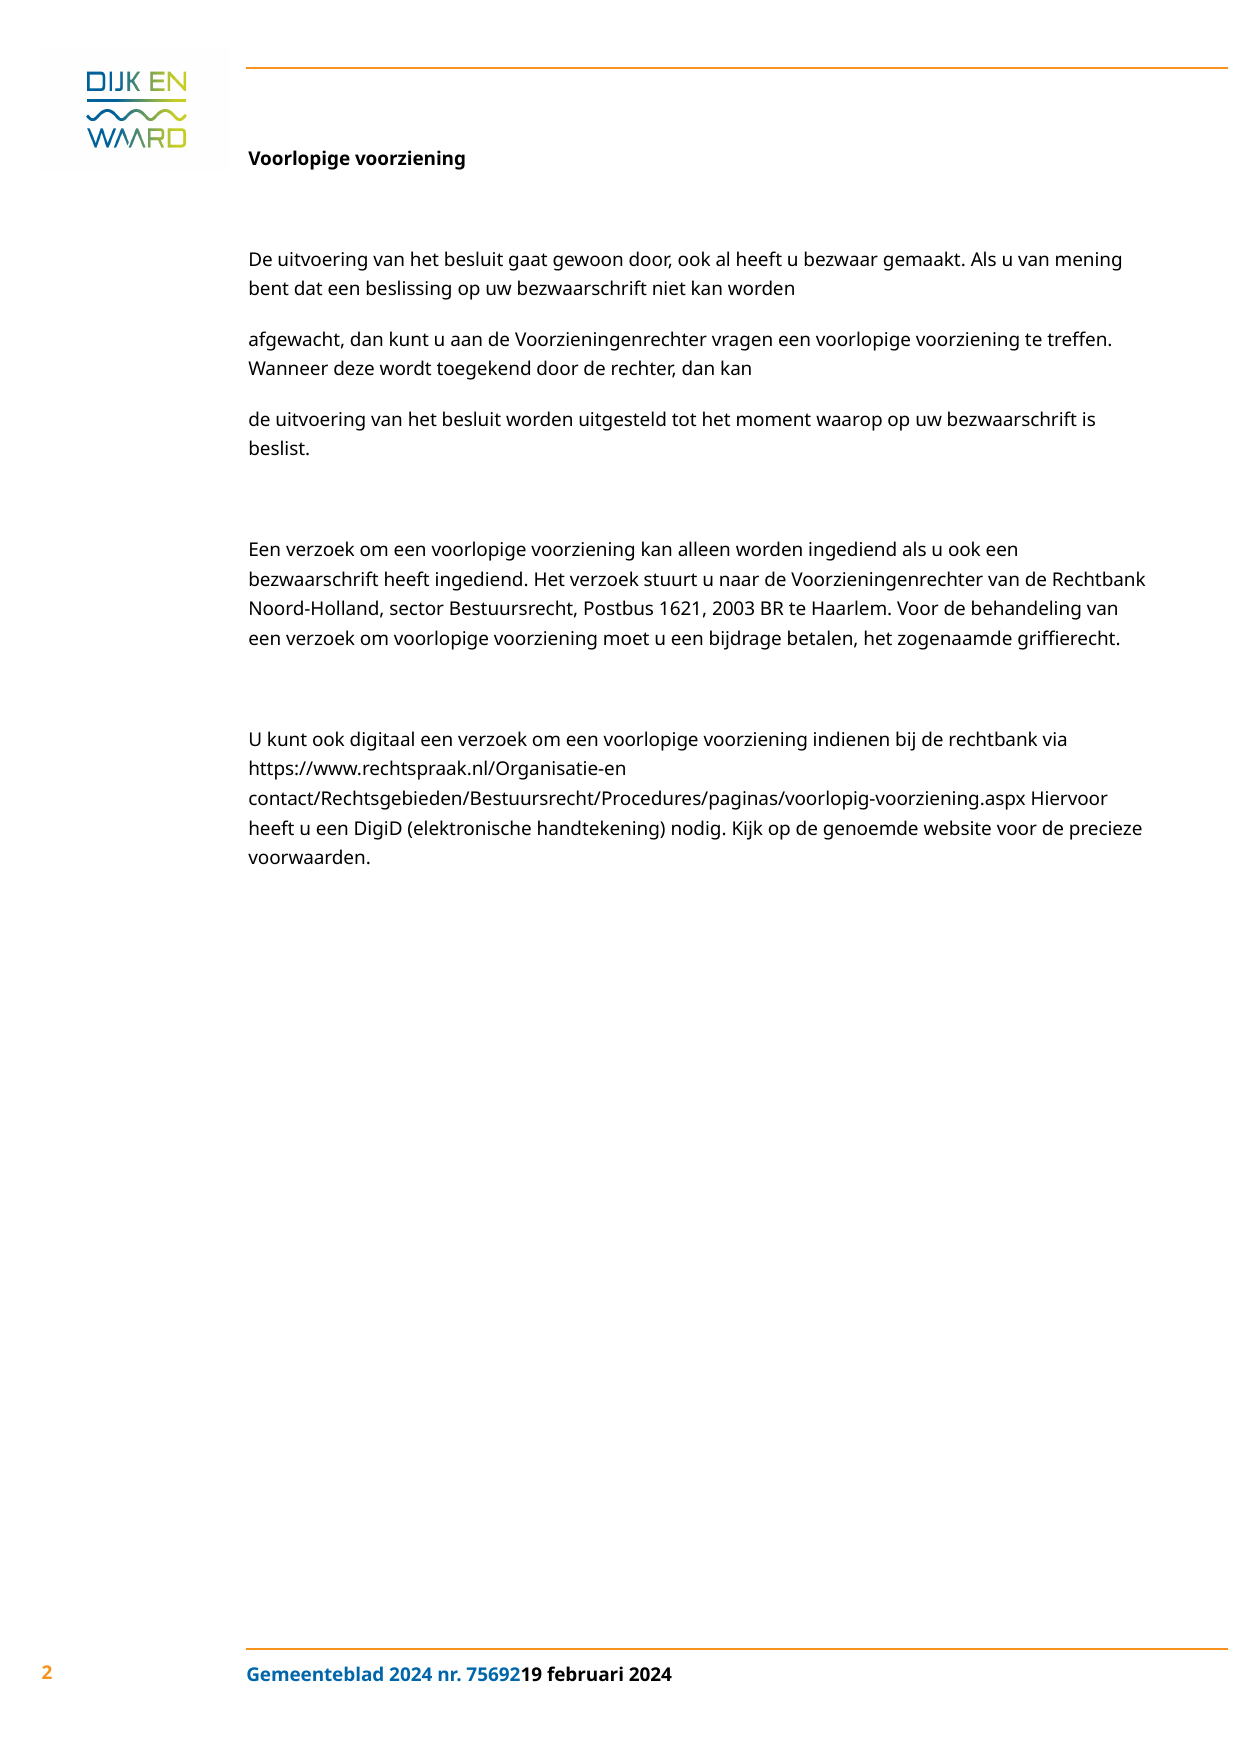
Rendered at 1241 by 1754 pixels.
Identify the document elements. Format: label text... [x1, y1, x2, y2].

text De uitvoering van het besluit gaat gewoon door, ook al heeft u bezwaar gemaakt. Als u van mening bent dat een beslissing op uw bezwaarschrift niet kan worden [248, 246, 1152, 301]
text Voorlopige voorziening [248, 145, 1152, 171]
text de uitvoering van het besluit worden uitgesteld tot het moment waarop op uw bezwaarschrift is beslist. [248, 406, 1152, 461]
text U kunt ook digitaal een verzoek om een voorlopige voorziening indienen bij de rechtbank via https://www.rechtspraak.nl/Organisatie-en contact/Rechtsgebieden/Bestuursrecht/Procedures/paginas/voorlopig-voorziening.aspx Hiervoor heeft u een DigiD (elektronische handtekening) nodig. Kijk op de genoemde website voor de precieze voorwaarden. [248, 726, 1152, 870]
picture [41, 47, 231, 172]
text Een verzoek om een voorlopige voorziening kan alleen worden ingediend als u ook een bezwaarschrift heeft ingediend. Het verzoek stuurt u naar de Voorzieningenrechter van de Rechtbank Noord-Holland, sector Bestuursrecht, Postbus 1621, 2003 BR te Haarlem. Voor de behandeling van een verzoek om voorlopige voorziening moet u een bijdrage betalen, het zogenaamde griffierecht. [248, 536, 1152, 651]
text afgewacht, dan kunt u aan de Voorzieningenrechter vragen een voorlopige voorziening te treffen. Wanneer deze wordt toegekend door de rechter, dan kan [248, 326, 1152, 381]
